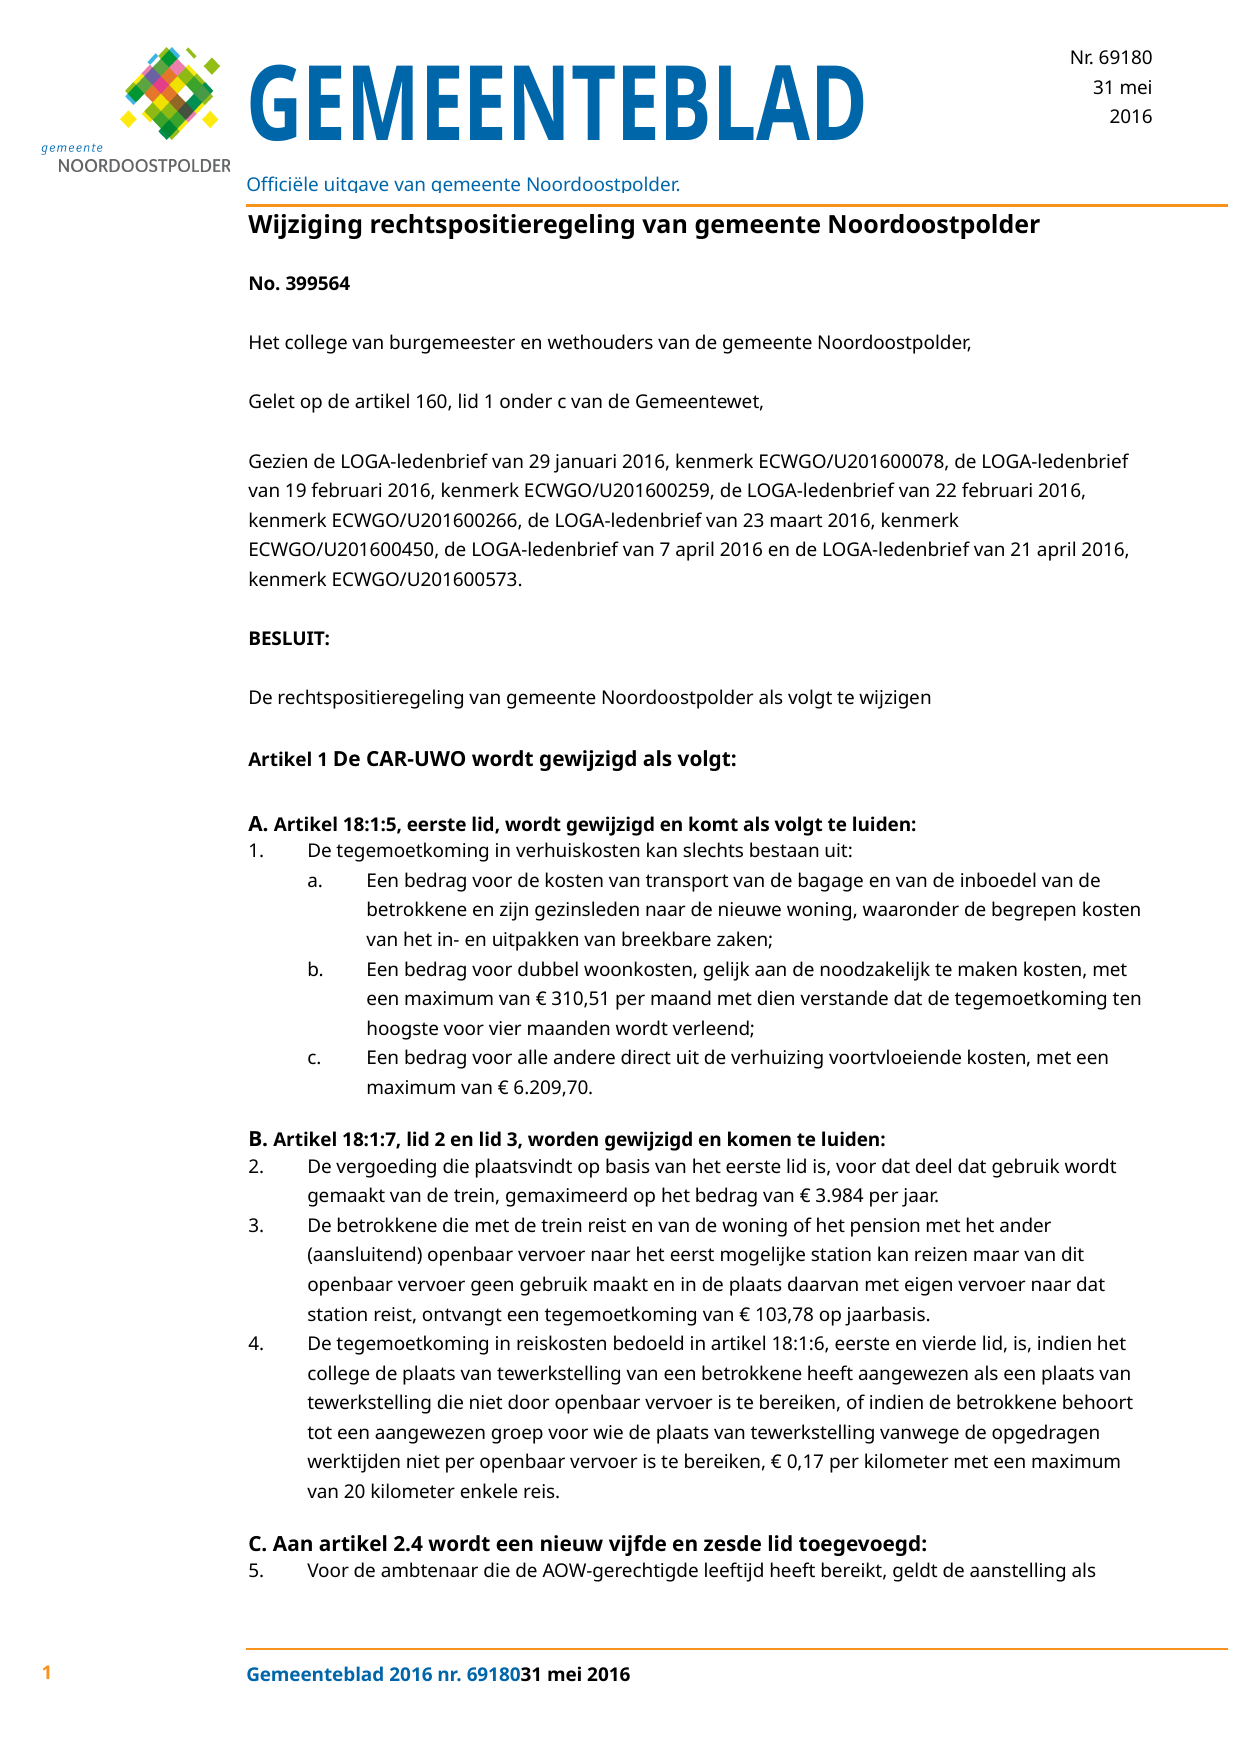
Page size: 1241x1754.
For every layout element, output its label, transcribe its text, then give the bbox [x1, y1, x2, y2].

list De tegemoetkoming in verhuiskosten kan slechts bestaan uit: [248, 837, 1152, 863]
text De rechtspositieregeling van gemeente Noordoostpolder als volgt te wijzigen [248, 684, 1152, 710]
text Artikel 1 De CAR-UWO wordt gewijzigd als volgt: [248, 744, 1152, 772]
text C. Aan artikel 2.4 wordt een nieuw vijfde en zesde lid toegevoegd: [248, 1529, 1152, 1557]
text Het college van burgemeester en wethouders van de gemeente Noordoostpolder, [248, 329, 1152, 355]
list Een bedrag voor dubbel woonkosten, gelijk aan de noodzakelijk te maken kosten, met een maximum van € 310,51 per maand met dien verstande dat de tegemoetkoming ten hoogste voor vier maanden wordt verleend; [307, 956, 1152, 1041]
text No. 399564 [248, 270, 1152, 296]
list De betrokkene die met de trein reist en van de woning of het pension met het ander (aansluitend) openbaar vervoer naar het eerst mogelijke station kan reizen maar van dit openbaar vervoer geen gebruik maakt en in de plaats daarvan met eigen vervoer naar dat station reist, ontvangt een tegemoetkoming van € 103,78 op jaarbasis. [248, 1212, 1152, 1327]
text Gelet op de artikel 160, lid 1 onder c van de Gemeentewet, [248, 389, 1152, 414]
text B. Artikel 18:1:7, lid 2 en lid 3, worden gewijzigd en komen te luiden: [248, 1124, 1152, 1153]
picture [41, 47, 231, 172]
list Een bedrag voor alle andere direct uit de verhuizing voortvloeiende kosten, met een maximum van € 6.209,70. [307, 1044, 1152, 1100]
text BESLUIT: [248, 625, 1152, 651]
text Wijziging rechtspositieregeling van gemeente Noordoostpolder [248, 207, 1152, 241]
list De vergoeding die plaatsvindt op basis van het eerste lid is, voor dat deel dat gebruik wordt gemaakt van de trein, gemaximeerd op het bedrag van € 3.984 per jaar. [248, 1153, 1152, 1208]
list De tegemoetkoming in reiskosten bedoeld in artikel 18:1:6, eerste en vierde lid, is, indien het college de plaats van tewerkstelling van een betrokkene heeft aangewezen als een plaats van tewerkstelling die niet door openbaar vervoer is te bereiken, of indien de betrokkene behoort tot een aangewezen groep voor wie de plaats van tewerkstelling vanwege de opgedragen werktijden niet per openbaar vervoer is te bereiken, € 0,17 per kilometer met een maximum van 20 kilometer enkele reis. [248, 1330, 1152, 1504]
list Een bedrag voor de kosten van transport van de bagage en van de inboedel van de betrokkene en zijn gezinsleden naar de nieuwe woning, waaronder de begrepen kosten van het in- en uitpakken van breekbare zaken; [307, 867, 1152, 952]
text Gezien de LOGA-ledenbrief van 29 januari 2016, kenmerk ECWGO/U201600078, de LOGA-ledenbrief van 19 februari 2016, kenmerk ECWGO/U201600259, de LOGA-ledenbrief van 22 februari 2016, kenmerk ECWGO/U201600266, de LOGA-ledenbrief van 23 maart 2016, kenmerk ECWGO/U201600450, de LOGA-ledenbrief van 7 april 2016 en de LOGA-ledenbrief van 21 april 2016, kenmerk ECWGO/U201600573. [248, 448, 1152, 592]
text A. Artikel 18:1:5, eerste lid, wordt gewijzigd en komt als volgt te luiden: [248, 809, 1152, 837]
list Voor de ambtenaar die de AOW-gerechtigde leeftijd heeft bereikt, geldt de aanstelling als [248, 1557, 1152, 1583]
